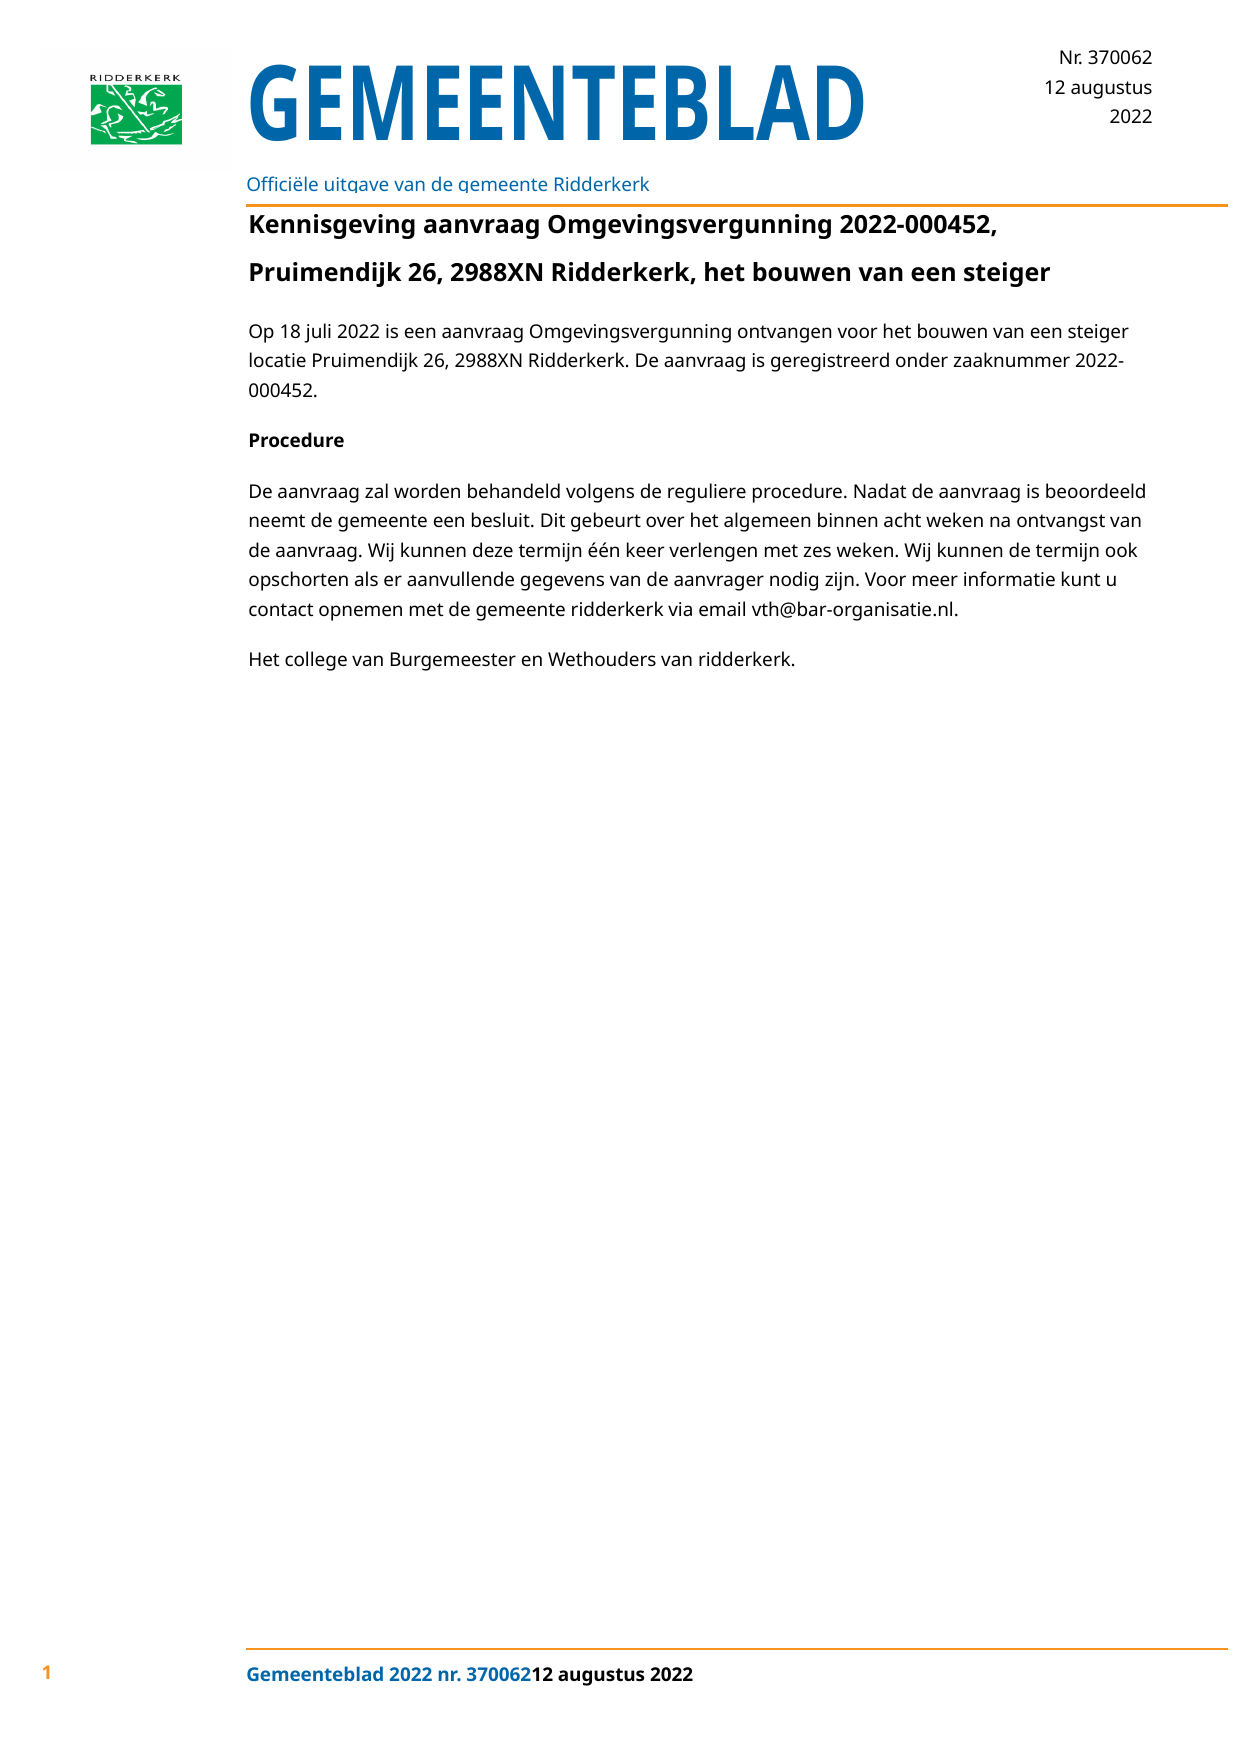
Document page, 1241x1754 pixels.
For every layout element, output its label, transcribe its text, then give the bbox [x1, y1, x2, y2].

text De aanvraag zal worden behandeld volgens de reguliere procedure. Nadat de aanvraag is beoordeeld neemt de gemeente een besluit. Dit gebeurt over het algemeen binnen acht weken na ontvangst van de aanvraag. Wij kunnen deze termijn één keer verlengen met zes weken. Wij kunnen de termijn ook opschorten als er aanvullende gegevens van de aanvrager nodig zijn. Voor meer informatie kunt u contact opnemen met de gemeente ridderkerk via email vth@bar-organisatie.nl. [248, 478, 1152, 622]
text Het college van Burgemeester en Wethouders van ridderkerk. [248, 647, 1152, 672]
text Procedure [248, 427, 1152, 453]
picture [41, 47, 231, 172]
text Kennisgeving aanvraag Omgevingsvergunning 2022-000452, Pruimendijk 26, 2988XN Ridderkerk, het bouwen van een steiger [248, 207, 1152, 288]
text Op 18 juli 2022 is een aanvraag Omgevingsvergunning ontvangen voor het bouwen van een steiger locatie Pruimendijk 26, 2988XN Ridderkerk. De aanvraag is geregistreerd onder zaaknummer 2022-000452. [248, 318, 1152, 403]
